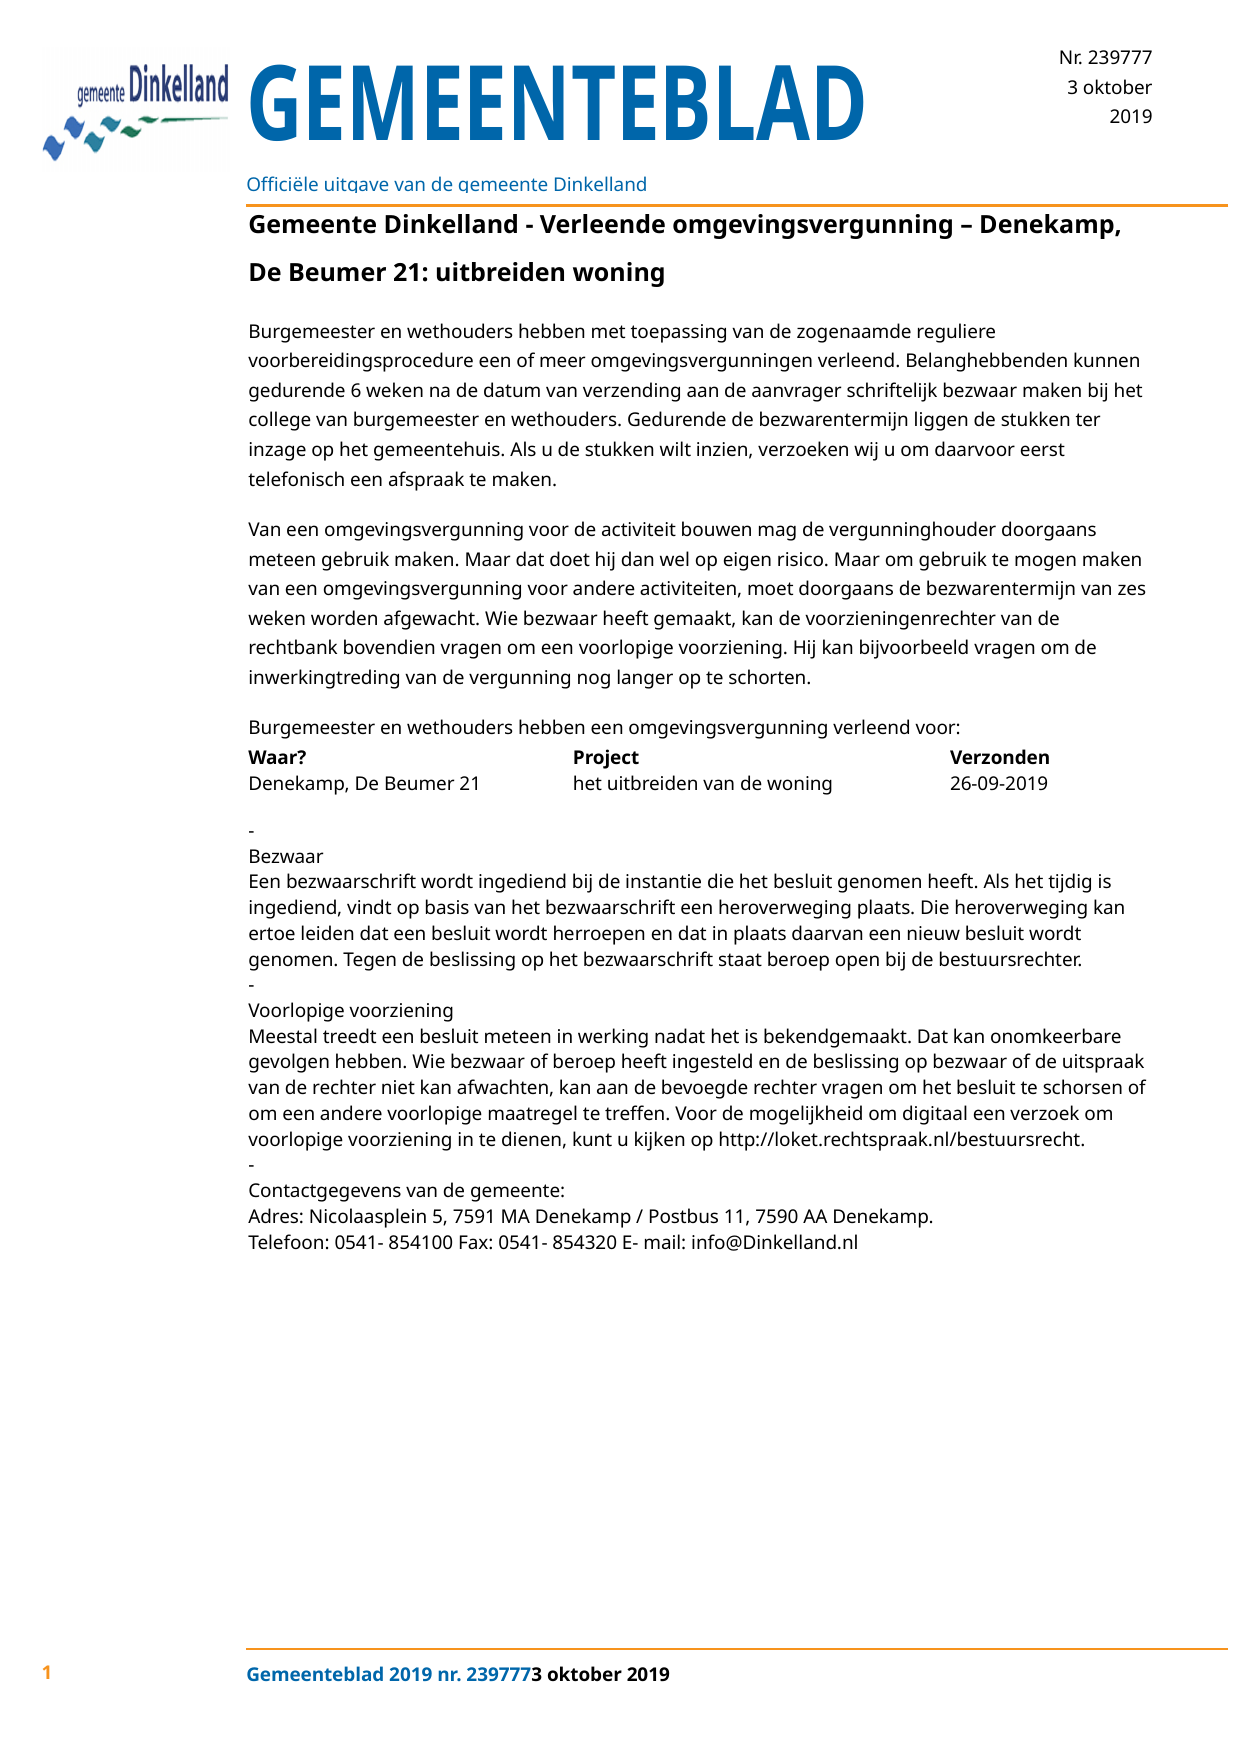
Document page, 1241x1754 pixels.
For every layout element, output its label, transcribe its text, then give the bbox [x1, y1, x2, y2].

text Voorlopige voorziening [248, 997, 1152, 1023]
text Meestal treedt een besluit meteen in werking nadat het is bekendgemaakt. Dat kan onomkeerbare gevolgen hebben. Wie bezwaar of beroep heeft ingesteld en de beslissing op bezwaar of de uitspraak van de rechter niet kan afwachten, kan aan de bevoegde rechter vragen om het besluit te schorsen of om een andere voorlopige maatregel te treffen. Voor de mogelijkheid om digitaal een verzoek om voorlopige voorziening in te dienen, kunt u kijken op http://loket.rechtspraak.nl/bestuursrecht. [248, 1023, 1152, 1152]
text Een bezwaarschrift wordt ingediend bij de instantie die het besluit genomen heeft. Als het tijdig is ingediend, vindt op basis van het bezwaarschrift een heroverweging plaats. Die heroverweging kan ertoe leiden dat een besluit wordt herroepen en dat in plaats daarvan een nieuw besluit wordt genomen. Tegen de beslissing op het bezwaarschrift staat beroep open bij de bestuursrechter. [248, 869, 1152, 972]
table_header Verzonden [950, 744, 1152, 770]
table_header Project [573, 744, 950, 770]
text Burgemeester en wethouders hebben een omgevingsvergunning verleend voor: [248, 714, 1152, 740]
text - [248, 817, 1152, 843]
table_cell 26-09-2019 [950, 770, 1152, 796]
text Adres: Nicolaasplein 5, 7591 MA Denekamp / Postbus 11, 7590 AA Denekamp. [248, 1203, 1152, 1229]
text Contactgegevens van de gemeente: [248, 1177, 1152, 1203]
table_cell Denekamp, De Beumer 21 [248, 770, 573, 796]
text Van een omgevingsvergunning voor de activiteit bouwen mag de vergunninghouder doorgaans meteen gebruik maken. Maar dat doet hij dan wel op eigen risico. Maar om gebruik te mogen maken van een omgevingsvergunning voor andere activiteiten, moet doorgaans de bezwarentermijn van zes weken worden afgewacht. Wie bezwaar heeft gemaakt, kan de voorzieningenrechter van de rechtbank bovendien vragen om een voorlopige voorziening. Hij kan bijvoorbeeld vragen om de inwerkingtreding van de vergunning nog langer op te schorten. [248, 516, 1152, 690]
text - [248, 972, 1152, 997]
text - [248, 1152, 1152, 1177]
table_header Waar? [248, 744, 573, 770]
text Telefoon: 0541- 854100 Fax: 0541- 854320 E- mail: info@Dinkelland.nl [248, 1229, 1152, 1254]
picture [41, 47, 231, 172]
text Burgemeester en wethouders hebben met toepassing van de zogenaamde reguliere voorbereidingsprocedure een of meer omgevingsvergunningen verleend. Belanghebbenden kunnen gedurende 6 weken na de datum van verzending aan de aanvrager schriftelijk bezwaar maken bij het college van burgemeester en wethouders. Gedurende de bezwarentermijn liggen de stukken ter inzage op het gemeentehuis. Als u de stukken wilt inzien, verzoeken wij u om daarvoor eerst telefonisch een afspraak te maken. [248, 318, 1152, 492]
text Bezwaar [248, 843, 1152, 869]
table_cell het uitbreiden van de woning [573, 770, 950, 796]
text Gemeente Dinkelland - Verleende omgevingsvergunning – Denekamp, De Beumer 21: uitbreiden woning [248, 207, 1152, 288]
